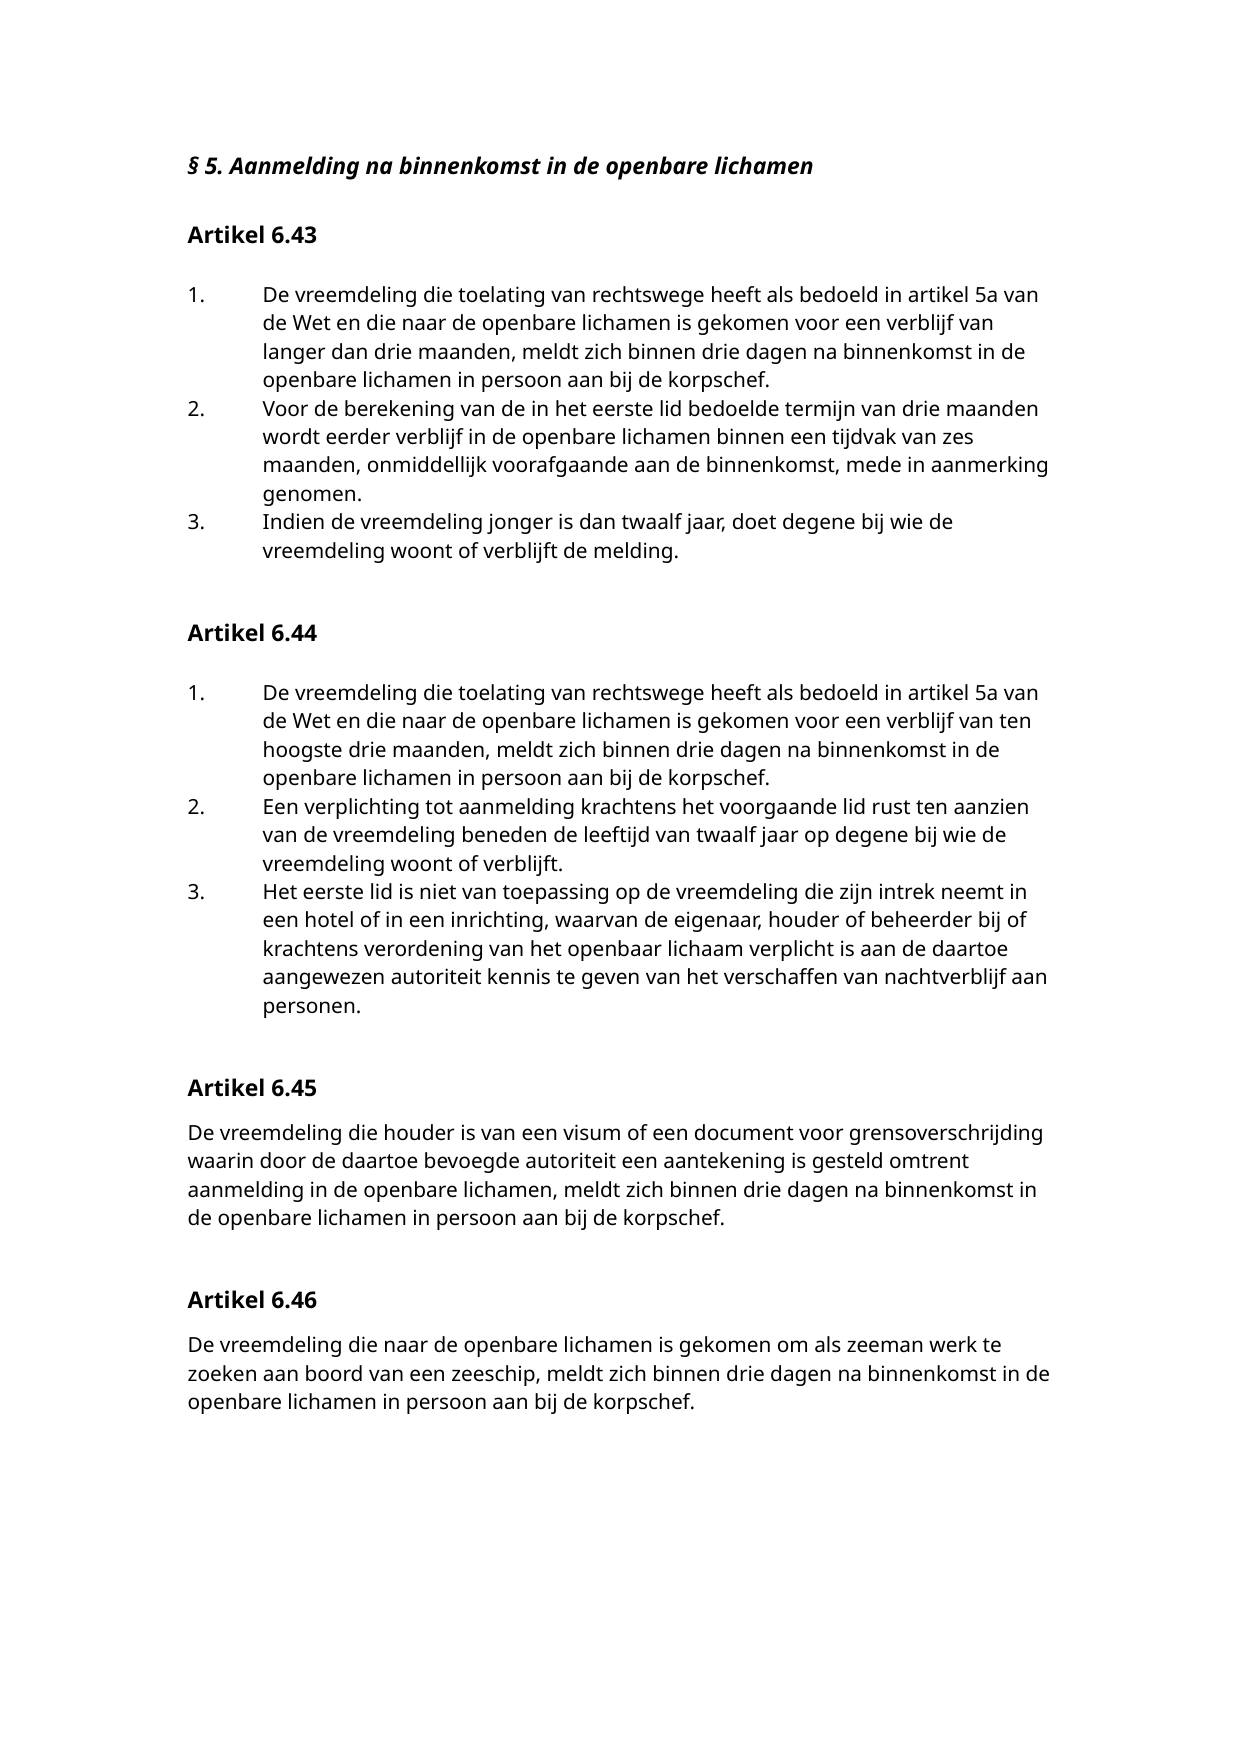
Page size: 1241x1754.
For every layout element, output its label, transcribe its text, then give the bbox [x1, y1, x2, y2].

text De vreemdeling die houder is van een visum of een document voor grensoverschrijding waarin door de daartoe bevoegde autoriteit een aantekening is gesteld omtrent aanmelding in de openbare lichamen, meldt zich binnen drie dagen na binnenkomst in de openbare lichamen in persoon aan bij de korpschef. [187, 1118, 1053, 1232]
list Een verplichting tot aanmelding krachtens het voorgaande lid rust ten aanzien van de vreemdeling beneden de leeftijd van twaalf jaar op degene bij wie de vreemdeling woont of verblijft. [187, 792, 1053, 877]
subtitle Artikel 6.45 [187, 1072, 1053, 1103]
subtitle Artikel 6.46 [187, 1284, 1053, 1316]
subtitle Artikel 6.43 [187, 219, 1053, 250]
list De vreemdeling die toelating van rechtswege heeft als bedoeld in artikel 5a van de Wet en die naar de openbare lichamen is gekomen voor een verblijf van langer dan drie maanden, meldt zich binnen drie dagen na binnenkomst in de openbare lichamen in persoon aan bij de korpschef. [187, 280, 1053, 394]
text De vreemdeling die naar de openbare lichamen is gekomen om als zeeman werk te zoeken aan boord van een zeeschip, meldt zich binnen drie dagen na binnenkomst in de openbare lichamen in persoon aan bij de korpschef. [187, 1331, 1053, 1416]
subtitle Artikel 6.44 [187, 617, 1053, 648]
list De vreemdeling die toelating van rechtswege heeft als bedoeld in artikel 5a van de Wet en die naar de openbare lichamen is gekomen voor een verblijf van ten hoogste drie maanden, meldt zich binnen drie dagen na binnenkomst in de openbare lichamen in persoon aan bij de korpschef. [187, 678, 1053, 792]
list Het eerste lid is niet van toepassing op de vreemdeling die zijn intrek neemt in een hotel of in een inrichting, waarvan de eigenaar, houder of beheerder bij of krachtens verordening van het openbaar lichaam verplicht is aan de daartoe aangewezen autoriteit kennis te geven van het verschaffen van nachtverblijf aan personen. [187, 877, 1053, 1019]
list Indien de vreemdeling jonger is dan twaalf jaar, doet degene bij wie de vreemdeling woont of verblijft de melding. [187, 507, 1053, 564]
subtitle § 5. Aanmelding na binnenkomst in de openbare lichamen [187, 150, 1053, 181]
list Voor de berekening van de in het eerste lid bedoelde termijn van drie maanden wordt eerder verblijf in de openbare lichamen binnen een tijdvak van zes maanden, onmiddellijk voorafgaande aan de binnenkomst, mede in aanmerking genomen. [187, 394, 1053, 507]
